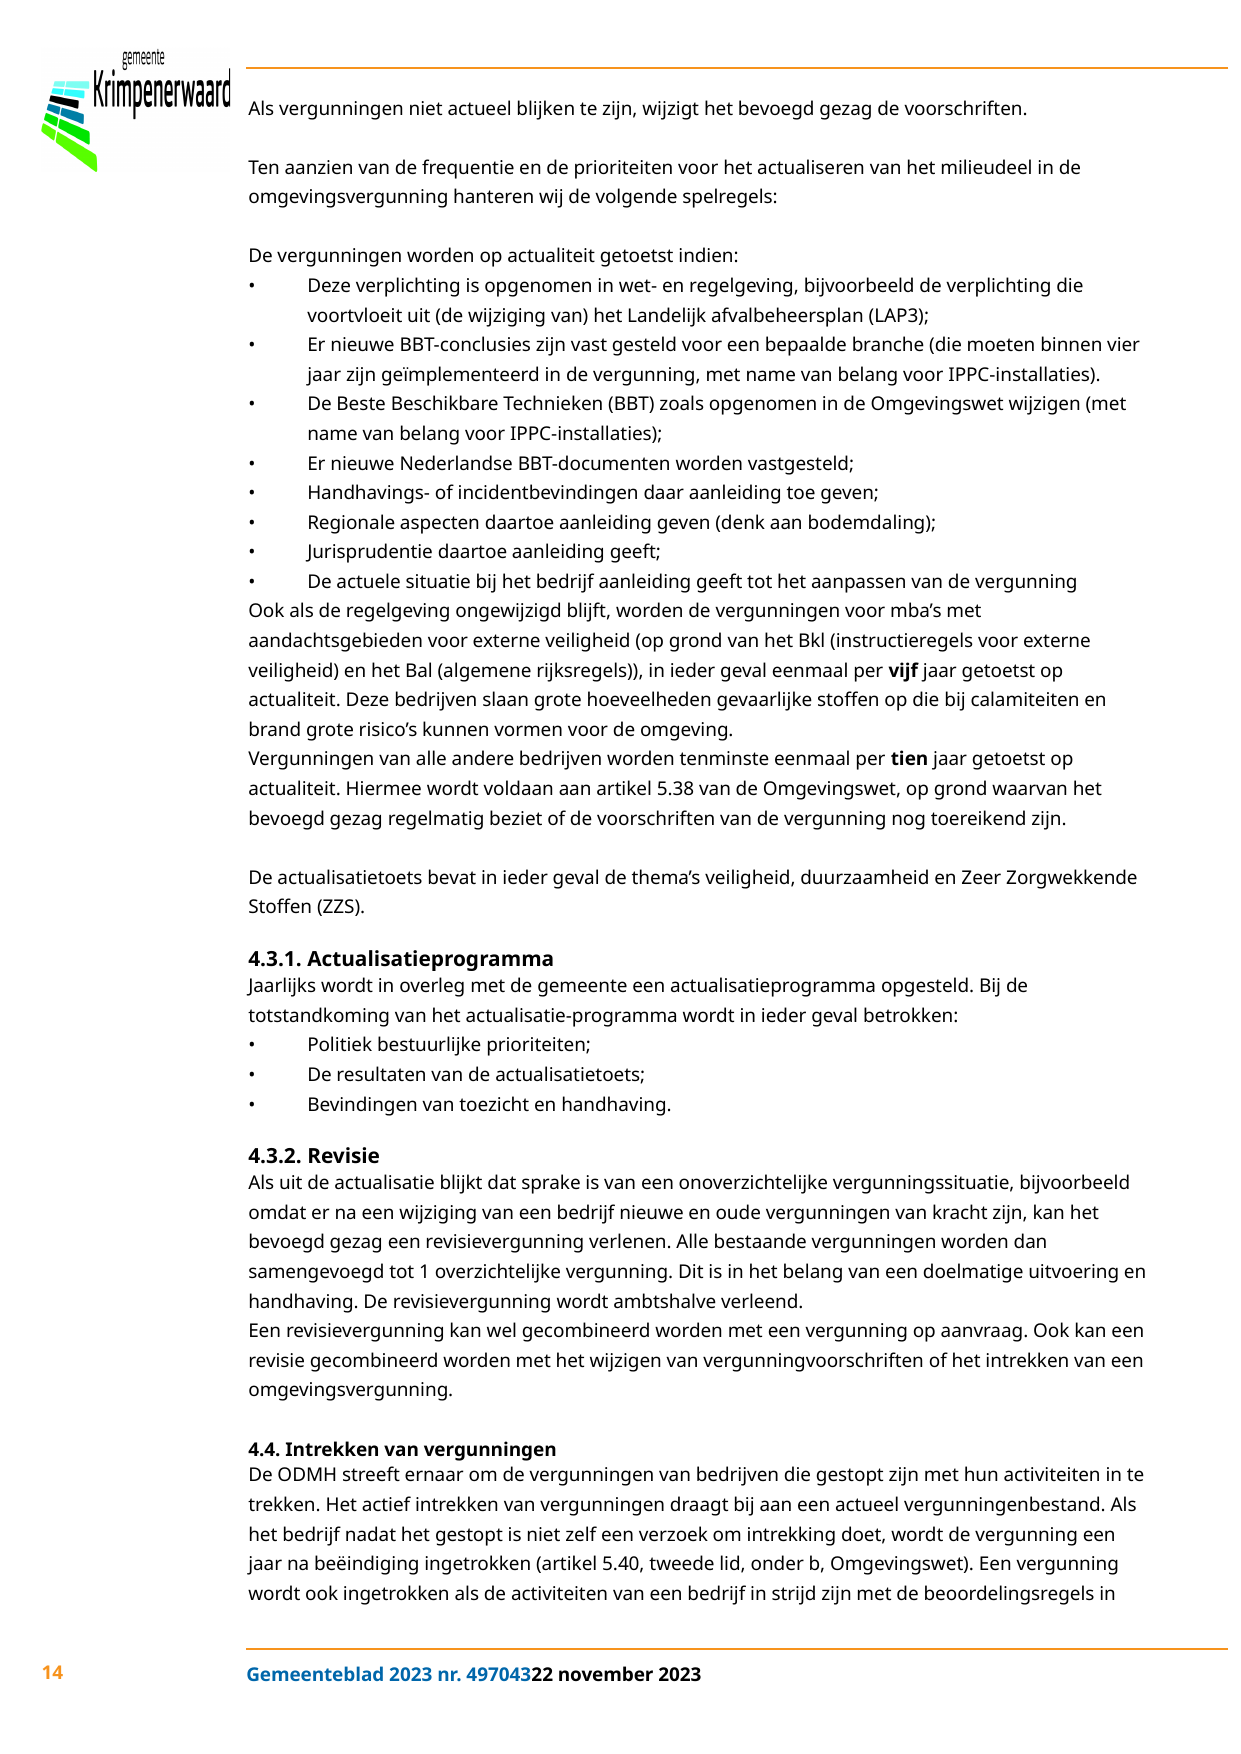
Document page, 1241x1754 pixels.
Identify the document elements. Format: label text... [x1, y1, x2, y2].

list Bevindingen van toezicht en handhaving. [248, 1091, 1152, 1116]
text 4.3.1. Actualisatieprogramma [248, 944, 1152, 972]
text Als vergunningen niet actueel blijken te zijn, wijzigt het bevoegd gezag de voorschriften. [248, 95, 1152, 121]
list Politiek bestuurlijke prioriteiten; [248, 1032, 1152, 1057]
text De actualisatietoets bevat in ieder geval de thema’s veiligheid, duurzaamheid en Zeer Zorgwekkende Stoffen (ZZS). [248, 864, 1152, 919]
text Als uit de actualisatie blijkt dat sprake is van een onoverzichtelijke vergunningssituatie, bijvoorbeeld omdat er na een wijziging van een bedrijf nieuwe en oude vergunningen van kracht zijn, kan het bevoegd gezag een revisievergunning verlenen. Alle bestaande vergunningen worden dan samengevoegd tot 1 overzichtelijke vergunning. Dit is in het belang van een doelmatige uitvoering en handhaving. De revisievergunning wordt ambtshalve verleend. [248, 1169, 1152, 1314]
list Deze verplichting is opgenomen in wet- en regelgeving, bijvoorbeeld de verplichting die voortvloeit uit (de wijziging van) het Landelijk afvalbeheersplan (LAP3); [248, 272, 1152, 328]
list De Beste Beschikbare Technieken (BBT) zoals opgenomen in de Omgevingswet wijzigen (met name van belang voor IPPC-installaties); [248, 391, 1152, 446]
list De resultaten van de actualisatietoets; [248, 1061, 1152, 1087]
picture [41, 47, 231, 172]
list Regionale aspecten daartoe aanleiding geven (denk aan bodemdaling); [248, 509, 1152, 535]
list Er nieuwe BBT-conclusies zijn vast gesteld voor een bepaalde branche (die moeten binnen vier jaar zijn geïmplementeerd in de vergunning, met name van belang voor IPPC-installaties). [248, 331, 1152, 387]
text 4.4. Intrekken van vergunningen [248, 1436, 1152, 1462]
list Jurisprudentie daartoe aanleiding geeft; [248, 538, 1152, 564]
text Jaarlijks wordt in overleg met de gemeente een actualisatieprogramma opgesteld. Bij de totstandkoming van het actualisatie-programma wordt in ieder geval betrokken: [248, 972, 1152, 1028]
list Er nieuwe Nederlandse BBT-documenten worden vastgesteld; [248, 450, 1152, 476]
text Een revisievergunning kan wel gecombineerd worden met een vergunning op aanvraag. Ook kan een revisie gecombineerd worden met het wijzigen van vergunningvoorschriften of het intrekken van een omgevingsvergunning. [248, 1317, 1152, 1402]
text Ook als de regelgeving ongewijzigd blijft, worden de vergunningen voor mba’s met aandachtsgebieden voor externe veiligheid (op grond van het Bkl (instructieregels voor externe veiligheid) en het Bal (algemene rijksregels)), in ieder geval eenmaal per vijf jaar getoetst op actualiteit. Deze bedrijven slaan grote hoeveelheden gevaarlijke stoffen op die bij calamiteiten en brand grote risico’s kunnen vormen voor de omgeving. [248, 598, 1152, 742]
text 4.3.2. Revisie [248, 1141, 1152, 1169]
text De ODMH streeft ernaar om de vergunningen van bedrijven die gestopt zijn met hun activiteiten in te trekken. Het actief intrekken van vergunningen draagt bij aan een actueel vergunningenbestand. Als het bedrijf nadat het gestopt is niet zelf een verzoek om intrekking doet, wordt de vergunning een jaar na beëindiging ingetrokken (artikel 5.40, tweede lid, onder b, Omgevingswet). Een vergunning wordt ook ingetrokken als de activiteiten van een bedrijf in strijd zijn met de beoordelingsregels in [248, 1462, 1152, 1606]
text Vergunningen van alle andere bedrijven worden tenminste eenmaal per tien jaar getoetst op actualiteit. Hiermee wordt voldaan aan artikel 5.38 van de Omgevingswet, op grond waarvan het bevoegd gezag regelmatig beziet of de voorschriften van de vergunning nog toereikend zijn. [248, 746, 1152, 831]
text De vergunningen worden op actualiteit getoetst indien: [248, 243, 1152, 268]
text Ten aanzien van de frequentie en de prioriteiten voor het actualiseren van het milieudeel in de omgevingsvergunning hanteren wij de volgende spelregels: [248, 154, 1152, 209]
list Handhavings- of incidentbevindingen daar aanleiding toe geven; [248, 479, 1152, 505]
list De actuele situatie bij het bedrijf aanleiding geeft tot het aanpassen van de vergunning [248, 568, 1152, 594]
